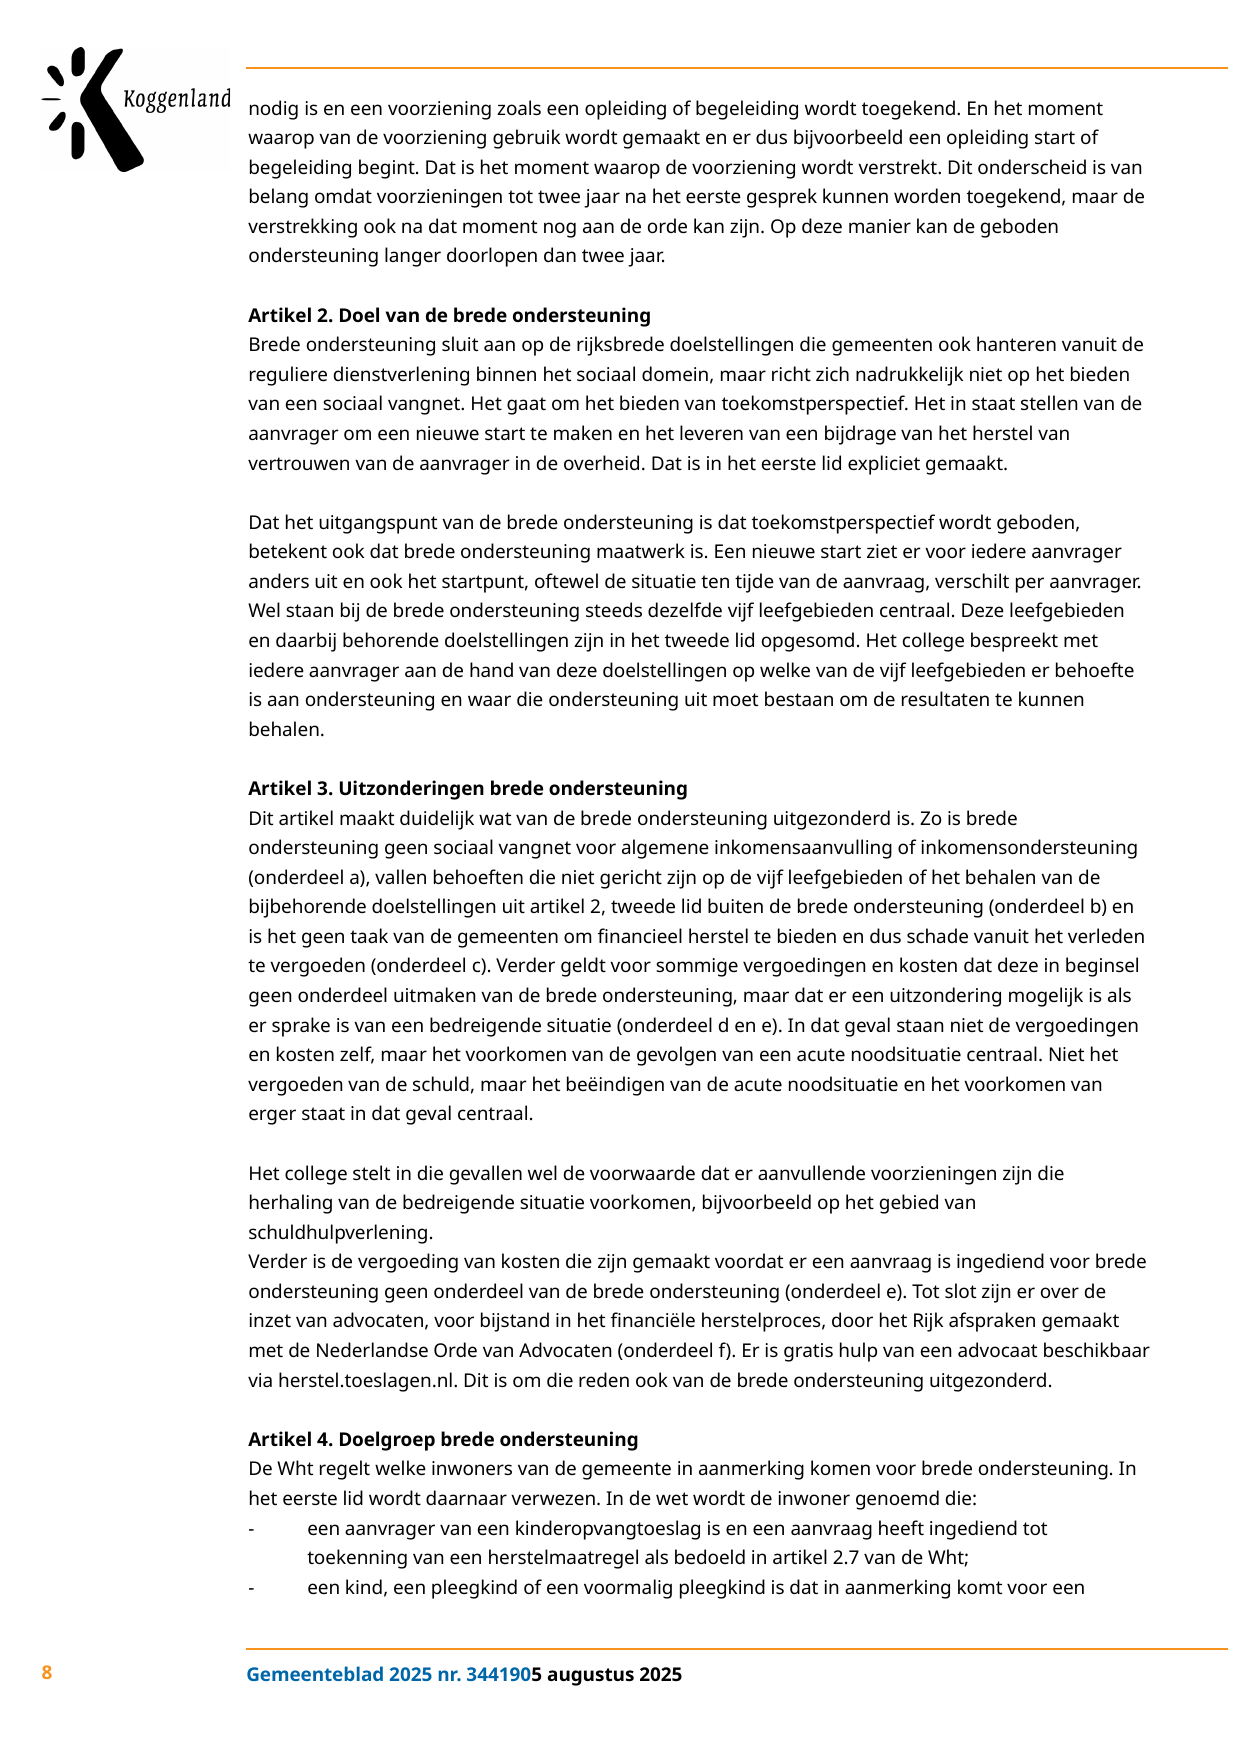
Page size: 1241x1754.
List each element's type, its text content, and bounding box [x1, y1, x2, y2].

text Artikel 2. Doel van de brede ondersteuning [248, 302, 1152, 328]
text Dat het uitgangspunt van de brede ondersteuning is dat toekomstperspectief wordt geboden, betekent ook dat brede ondersteuning maatwerk is. Een nieuwe start ziet er voor iedere aanvrager anders uit en ook het startpunt, oftewel de situatie ten tijde van de aanvraag, verschilt per aanvrager. Wel staan bij de brede ondersteuning steeds dezelfde vijf leefgebieden centraal. Deze leefgebieden en daarbij behorende doelstellingen zijn in het tweede lid opgesomd. Het college bespreekt met iedere aanvrager aan de hand van deze doelstellingen op welke van de vijf leefgebieden er behoefte is aan ondersteuning en waar die ondersteuning uit moet bestaan om de resultaten te kunnen behalen. [248, 509, 1152, 742]
text Artikel 3. Uitzonderingen brede ondersteuning [248, 775, 1152, 801]
list een aanvrager van een kinderopvangtoeslag is en een aanvraag heeft ingediend tot toekenning van een herstelmaatregel als bedoeld in artikel 2.7 van de Wht; [248, 1515, 1152, 1570]
text Dit artikel maakt duidelijk wat van de brede ondersteuning uitgezonderd is. Zo is brede ondersteuning geen sociaal vangnet voor algemene inkomensaanvulling of inkomensondersteuning (onderdeel a), vallen behoeften die niet gericht zijn op de vijf leefgebieden of het behalen van de bijbehorende doelstellingen uit artikel 2, tweede lid buiten de brede ondersteuning (onderdeel b) en is het geen taak van de gemeenten om financieel herstel te bieden en dus schade vanuit het verleden te vergoeden (onderdeel c). Verder geldt voor sommige vergoedingen en kosten dat deze in beginsel geen onderdeel uitmaken van de brede ondersteuning, maar dat er een uitzondering mogelijk is als er sprake is van een bedreigende situatie (onderdeel d en e). In dat geval staan niet de vergoedingen en kosten zelf, maar het voorkomen van de gevolgen van een acute noodsituatie centraal. Niet het vergoeden van de schuld, maar het beëindigen van de acute noodsituatie en het voorkomen van erger staat in dat geval centraal. [248, 805, 1152, 1126]
text Brede ondersteuning sluit aan op de rijksbrede doelstellingen die gemeenten ook hanteren vanuit de reguliere dienstverlening binnen het sociaal domein, maar richt zich nadrukkelijk niet op het bieden van een sociaal vangnet. Het gaat om het bieden van toekomstperspectief. Het in staat stellen van de aanvrager om een nieuwe start te maken en het leveren van een bijdrage van het herstel van vertrouwen van de aanvrager in de overheid. Dat is in het eerste lid expliciet gemaakt. [248, 331, 1152, 476]
text Het college stelt in die gevallen wel de voorwaarde dat er aanvullende voorzieningen zijn die herhaling van de bedreigende situatie voorkomen, bijvoorbeeld op het gebied van schuldhulpverlening. [248, 1160, 1152, 1245]
text Artikel 4. Doelgroep brede ondersteuning [248, 1426, 1152, 1452]
picture [41, 47, 231, 172]
text Verder is de vergoeding van kosten die zijn gemaakt voordat er een aanvraag is ingediend voor brede ondersteuning geen onderdeel van de brede ondersteuning (onderdeel e). Tot slot zijn er over de inzet van advocaten, voor bijstand in het financiële herstelproces, door het Rijk afspraken gemaakt met de Nederlandse Orde van Advocaten (onderdeel f). Er is gratis hulp van een advocaat beschikbaar via herstel.toeslagen.nl. Dit is om die reden ook van de brede ondersteuning uitgezonderd. [248, 1248, 1152, 1393]
text De Wht regelt welke inwoners van de gemeente in aanmerking komen voor brede ondersteuning. In het eerste lid wordt daarnaar verwezen. In de wet wordt de inwoner genoemd die: [248, 1456, 1152, 1511]
list een kind, een pleegkind of een voormalig pleegkind is dat in aanmerking komt voor een [248, 1574, 1152, 1600]
text nodig is en een voorziening zoals een opleiding of begeleiding wordt toegekend. En het moment waarop van de voorziening gebruik wordt gemaakt en er dus bijvoorbeeld een opleiding start of begeleiding begint. Dat is het moment waarop de voorziening wordt verstrekt. Dit onderscheid is van belang omdat voorzieningen tot twee jaar na het eerste gesprek kunnen worden toegekend, maar de verstrekking ook na dat moment nog aan de orde kan zijn. Op deze manier kan de geboden ondersteuning langer doorlopen dan twee jaar. [248, 95, 1152, 268]
